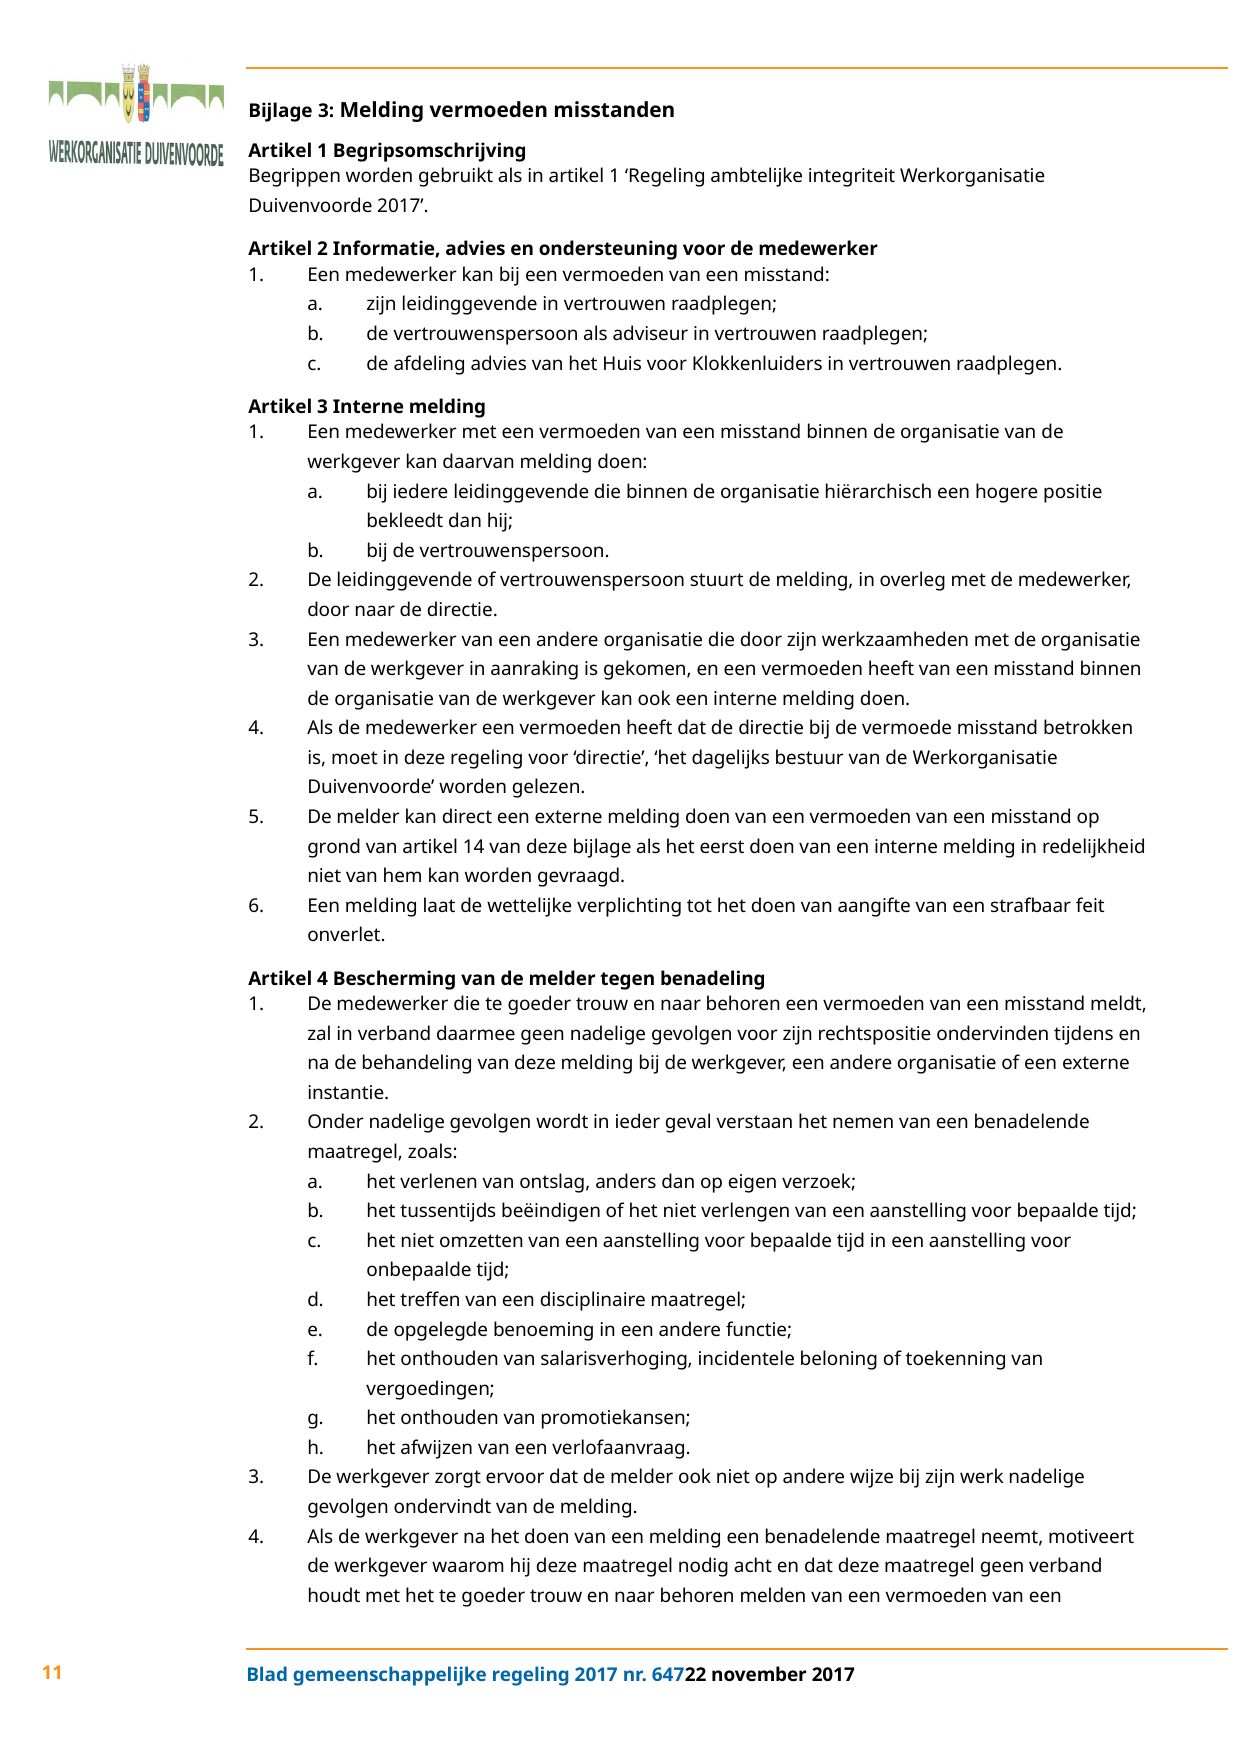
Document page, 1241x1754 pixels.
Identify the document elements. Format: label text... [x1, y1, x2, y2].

list de vertrouwenspersoon als adviseur in vertrouwen raadplegen; [307, 320, 1152, 346]
list Een melding laat de wettelijke verplichting tot het doen van aangifte van een strafbaar feit onverlet. [248, 892, 1152, 947]
text Artikel 4 Bescherming van de melder tegen benadeling [248, 965, 1152, 990]
list het verlenen van ontslag, anders dan op eigen verzoek; [307, 1168, 1152, 1194]
list het afwijzen van een verlofaanvraag. [307, 1434, 1152, 1460]
list Als de medewerker een vermoeden heeft dat de directie bij de vermoede misstand betrokken is, moet in deze regeling voor ‘directie’, ‘het dagelijks bestuur van de Werkorganisatie Duivenvoorde’ worden gelezen. [248, 714, 1152, 799]
list De leidinggevende of vertrouwenspersoon stuurt de melding, in overleg met de medewerker, door naar de directie. [248, 567, 1152, 622]
list het tussentijds beëindigen of het niet verlengen van een aanstelling voor bepaalde tijd; [307, 1197, 1152, 1223]
text Artikel 3 Interne melding [248, 393, 1152, 419]
list het onthouden van salarisverhoging, incidentele beloning of toekenning van vergoedingen; [307, 1345, 1152, 1401]
picture [41, 47, 231, 172]
text Bijlage 3: Melding vermoeden misstanden [248, 95, 1152, 123]
list De melder kan direct een externe melding doen van een vermoeden van een misstand op grond van artikel 14 van deze bijlage als het eerst doen van een interne melding in redelijkheid niet van hem kan worden gevraagd. [248, 803, 1152, 888]
list bij de vertrouwenspersoon. [307, 537, 1152, 563]
list De medewerker die te goeder trouw en naar behoren een vermoeden van een misstand meldt, zal in verband daarmee geen nadelige gevolgen voor zijn rechtspositie ondervinden tijdens en na de behandeling van deze melding bij de werkgever, een andere organisatie of een externe instantie. [248, 990, 1152, 1105]
list het treffen van een disciplinaire maatregel; [307, 1286, 1152, 1312]
list Een medewerker kan bij een vermoeden van een misstand: [248, 261, 1152, 287]
list het onthouden van promotiekansen; [307, 1404, 1152, 1430]
list bij iedere leidinggevende die binnen de organisatie hiërarchisch een hogere positie bekleedt dan hij; [307, 478, 1152, 533]
list Een medewerker met een vermoeden van een misstand binnen de organisatie van de werkgever kan daarvan melding doen: [248, 419, 1152, 474]
list de afdeling advies van het Huis voor Klokkenluiders in vertrouwen raadplegen. [307, 350, 1152, 376]
list de opgelegde benoeming in een andere functie; [307, 1316, 1152, 1342]
list Een medewerker van een andere organisatie die door zijn werkzaamheden met de organisatie van de werkgever in aanraking is gekomen, en een vermoeden heeft van een misstand binnen de organisatie van de werkgever kan ook een interne melding doen. [248, 626, 1152, 711]
text Artikel 2 Informatie, advies en ondersteuning voor de medewerker [248, 235, 1152, 261]
list Onder nadelige gevolgen wordt in ieder geval verstaan het nemen van een benadelende maatregel, zoals: [248, 1109, 1152, 1164]
list De werkgever zorgt ervoor dat de melder ook niet op andere wijze bij zijn werk nadelige gevolgen ondervindt van de melding. [248, 1464, 1152, 1519]
list Als de werkgever na het doen van een melding een benadelende maatregel neemt, motiveert de werkgever waarom hij deze maatregel nodig acht en dat deze maatregel geen verband houdt met het te goeder trouw en naar behoren melden van een vermoeden van een [248, 1523, 1152, 1608]
list het niet omzetten van een aanstelling voor bepaalde tijd in een aanstelling voor onbepaalde tijd; [307, 1227, 1152, 1282]
text Begrippen worden gebruikt als in artikel 1 ‘Regeling ambtelijke integriteit Werkorganisatie Duivenvoorde 2017’. [248, 163, 1152, 218]
list zijn leidinggevende in vertrouwen raadplegen; [307, 291, 1152, 316]
text Artikel 1 Begripsomschrijving [248, 137, 1152, 163]
